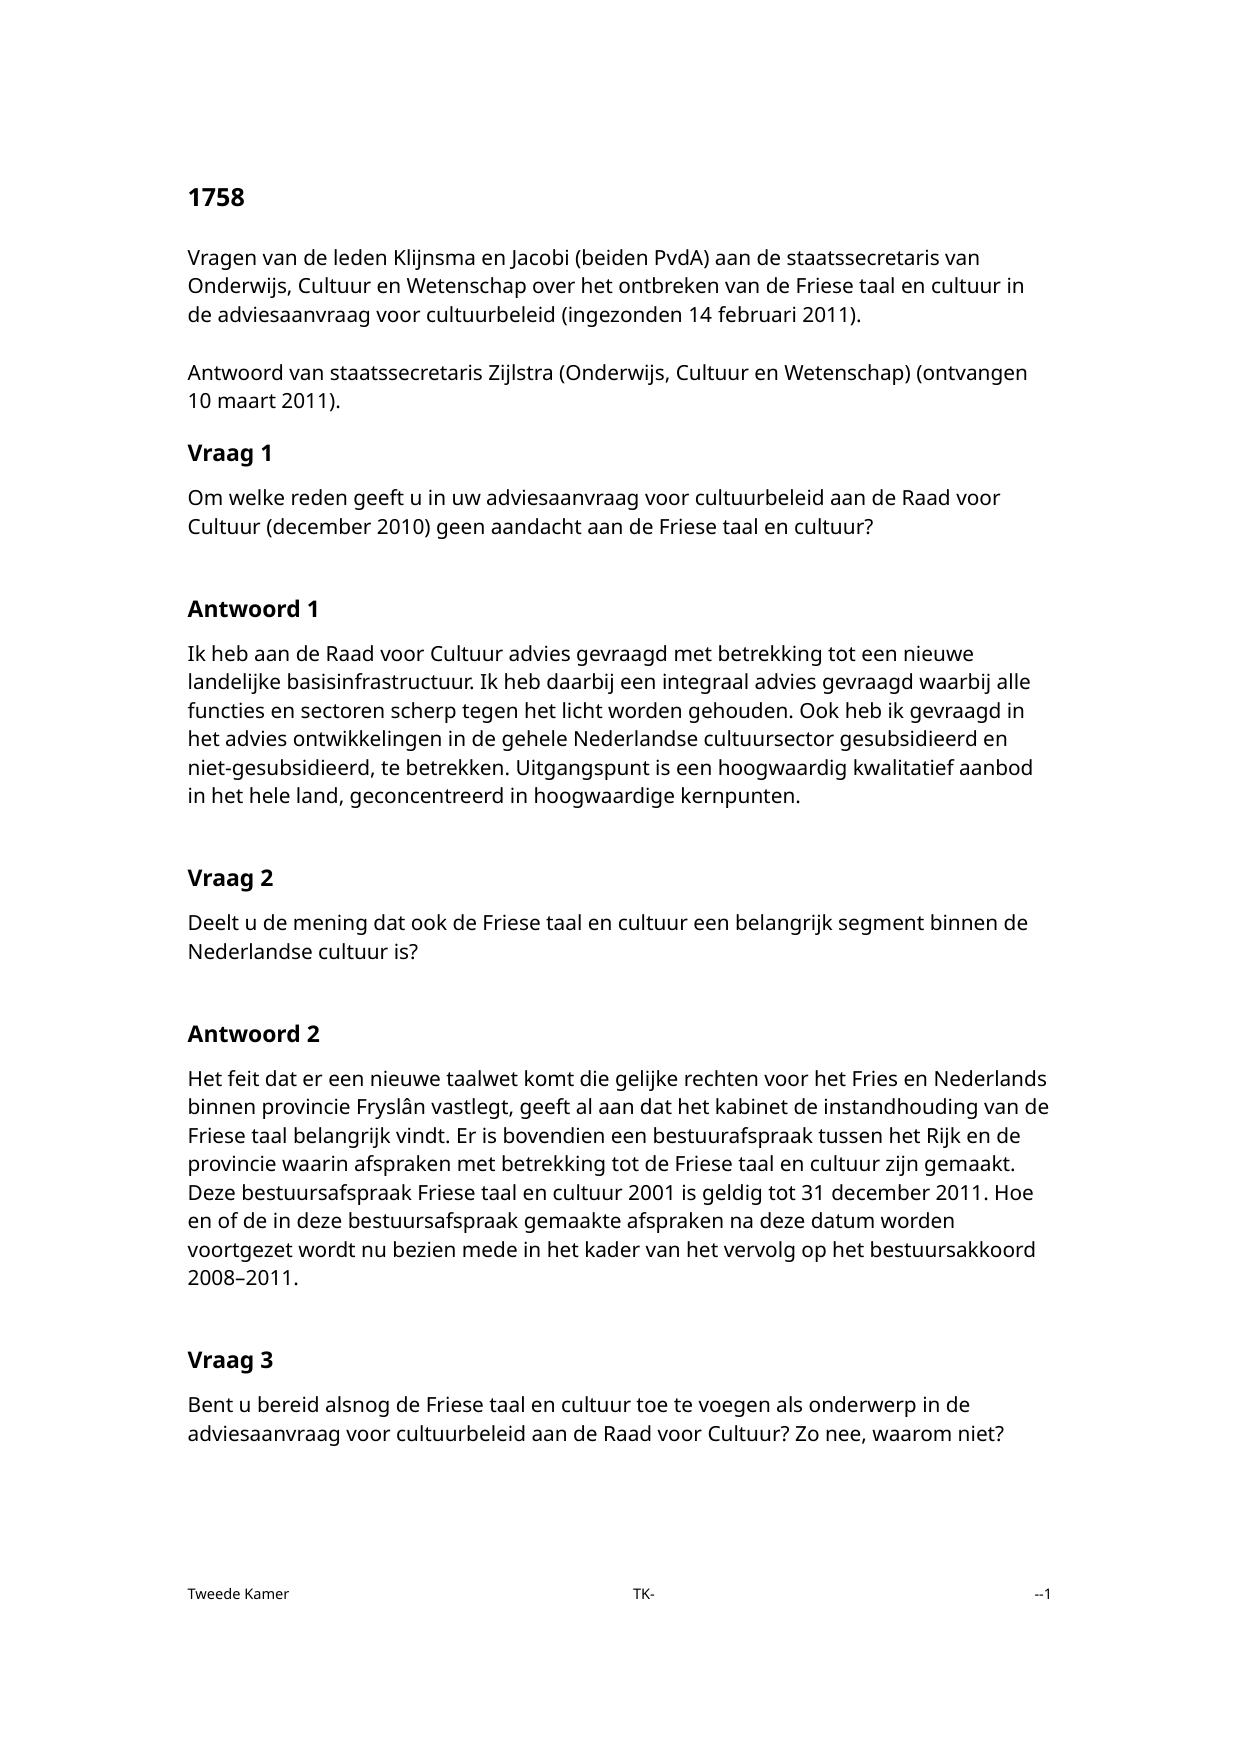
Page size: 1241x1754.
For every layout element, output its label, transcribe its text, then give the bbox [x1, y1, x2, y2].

text Het feit dat er een nieuwe taalwet komt die gelijke rechten voor het Fries en Nederlands binnen provincie Fryslân vastlegt, geeft al aan dat het kabinet de instandhouding van de Friese taal belangrijk vindt. Er is bovendien een bestuurafspraak tussen het Rijk en de provincie waarin afspraken met betrekking tot de Friese taal en cultuur zijn gemaakt. Deze bestuursafspraak Friese taal en cultuur 2001 is geldig tot 31 december 2011. Hoe en of de in deze bestuursafspraak gemaakte afspraken na deze datum worden voortgezet wordt nu bezien mede in het kader van het vervolg op het bestuursakkoord 2008–2011. [187, 1064, 1053, 1292]
subtitle Vraag 2 [187, 862, 1053, 893]
text Ik heb aan de Raad voor Cultuur advies gevraagd met betrekking tot een nieuwe landelijke basisinfrastructuur. Ik heb daarbij een integraal advies gevraagd waarbij alle functies en sectoren scherp tegen het licht worden gehouden. Ook heb ik gevraagd in het advies ontwikkelingen in de gehele Nederlandse cultuursector gesubsidieerd en niet-gesubsidieerd, te betrekken. Uitgangspunt is een hoogwaardig kwalitatief aanbod in het hele land, geconcentreerd in hoogwaardige kernpunten. [187, 639, 1053, 810]
subtitle Vraag 1 [187, 437, 1053, 468]
subtitle Antwoord 2 [187, 1018, 1053, 1049]
text 1758 [187, 179, 1053, 213]
text Antwoord van staatssecretaris Zijlstra (Onderwijs, Cultuur en Wetenschap) (ontvangen 10 maart 2011). [187, 358, 1053, 415]
subtitle Vraag 3 [187, 1344, 1053, 1375]
subtitle Antwoord 1 [187, 593, 1053, 624]
text Bent u bereid alsnog de Friese taal en cultuur toe te voegen als onderwerp in de adviesaanvraag voor cultuurbeleid aan de Raad voor Cultuur? Zo nee, waarom niet? [187, 1390, 1053, 1447]
text Deelt u de mening dat ook de Friese taal en cultuur een belangrijk segment binnen de Nederlandse cultuur is? [187, 908, 1053, 965]
text Om welke reden geeft u in uw adviesaanvraag voor cultuurbeleid aan de Raad voor Cultuur (december 2010) geen aandacht aan de Friese taal en cultuur? [187, 483, 1053, 540]
text Vragen van de leden Klijnsma en Jacobi (beiden PvdA) aan de staatssecretaris van Onderwijs, Cultuur en Wetenschap over het ontbreken van de Friese taal en cultuur in de adviesaanvraag voor cultuurbeleid (ingezonden 14 februari 2011). [187, 243, 1053, 328]
